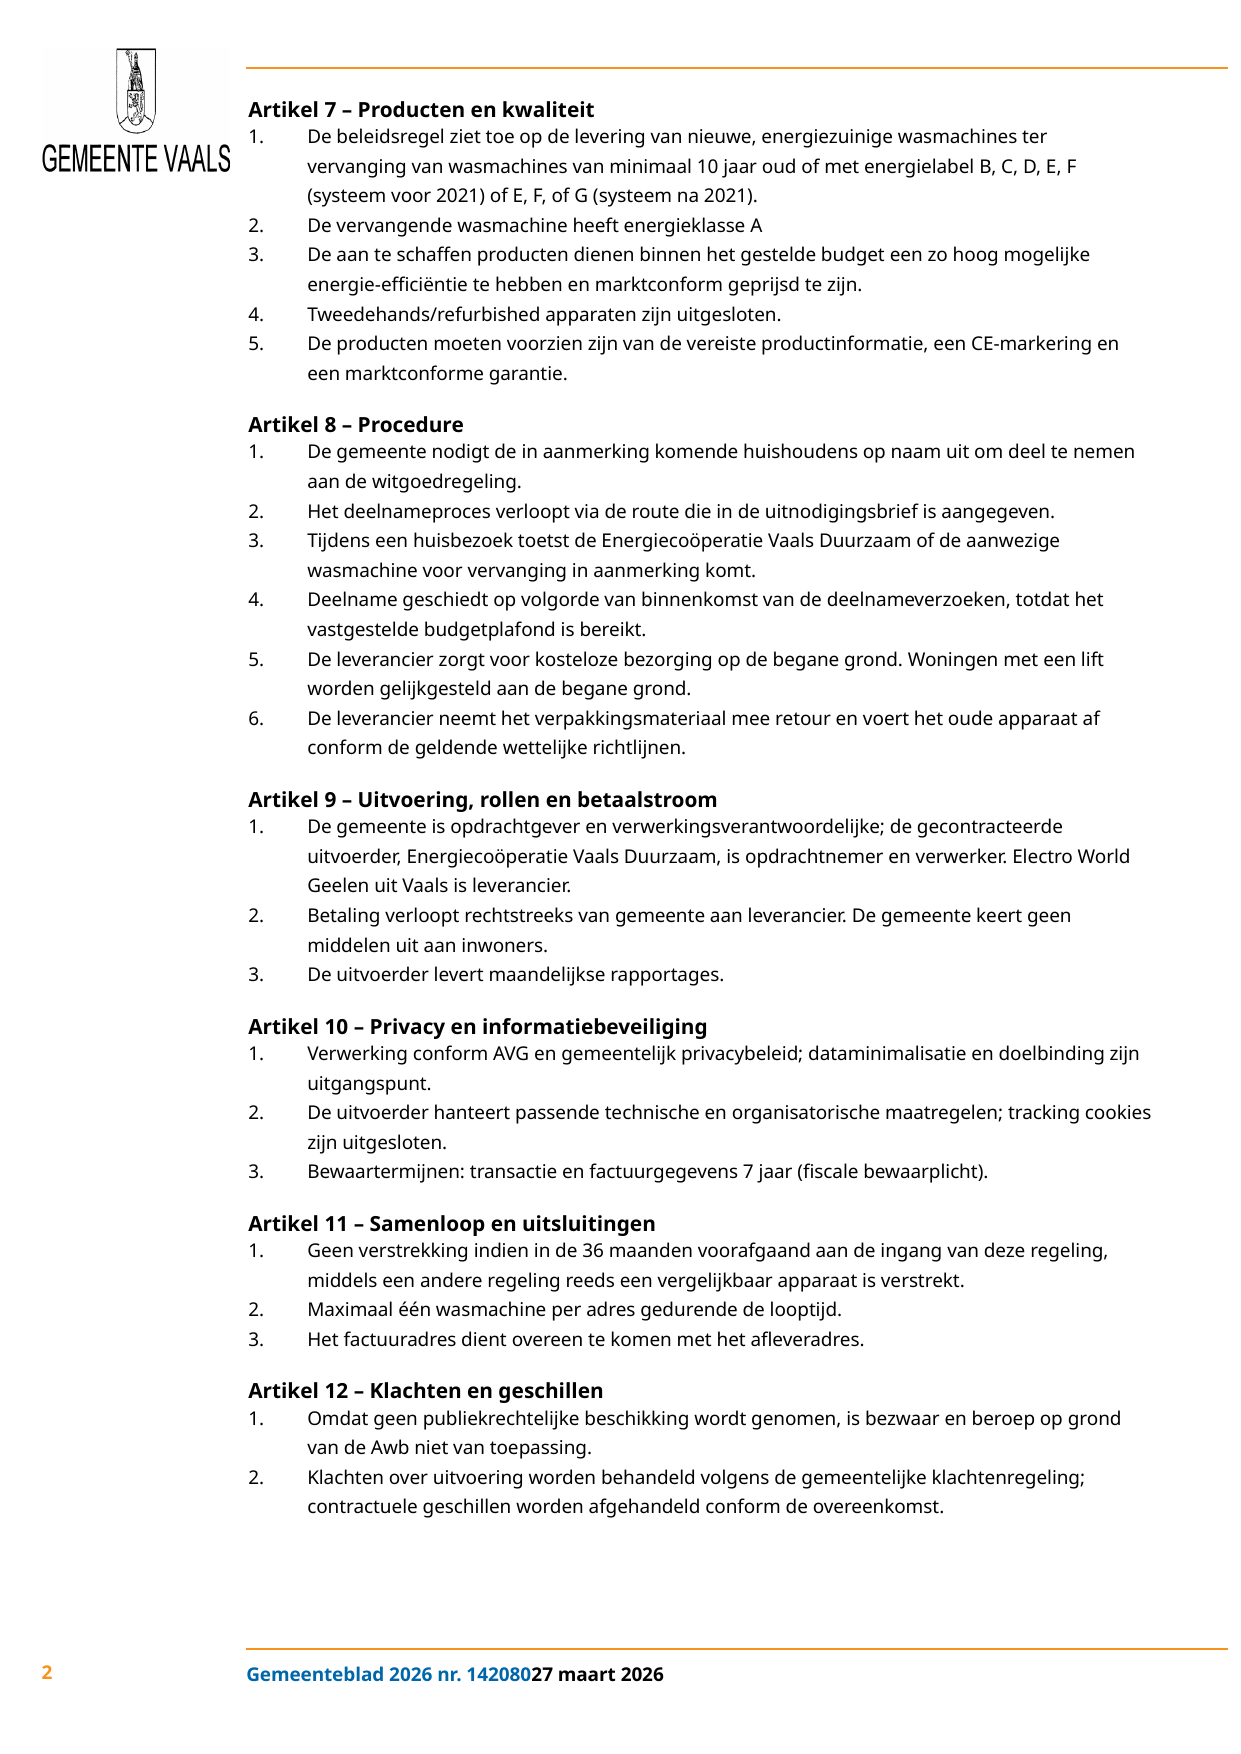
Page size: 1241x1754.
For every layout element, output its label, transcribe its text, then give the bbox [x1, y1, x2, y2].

list De producten moeten voorzien zijn van de vereiste productinformatie, een CE-markering en een marktconforme garantie. [248, 330, 1152, 386]
list Maximaal één wasmachine per adres gedurende de looptijd. [248, 1297, 1152, 1322]
list De uitvoerder hanteert passende technische en organisatorische maatregelen; tracking cookies zijn uitgesloten. [248, 1099, 1152, 1155]
list De vervangende wasmachine heeft energieklasse A [248, 212, 1152, 238]
list De leverancier neemt het verpakkingsmateriaal mee retour en voert het oude apparaat af conform de geldende wettelijke richtlijnen. [248, 705, 1152, 760]
list Omdat geen publiekrechtelijke beschikking wordt genomen, is bezwaar en beroep op grond van de Awb niet van toepassing. [248, 1405, 1152, 1460]
list De uitvoerder levert maandelijkse rapportages. [248, 961, 1152, 987]
text Artikel 8 – Procedure [248, 410, 1152, 439]
list Verwerking conform AVG en gemeentelijk privacybeleid; dataminimalisatie en doelbinding zijn uitgangspunt. [248, 1040, 1152, 1096]
text Artikel 11 – Samenloop en uitsluitingen [248, 1209, 1152, 1237]
list Tijdens een huisbezoek toetst de Energiecoöperatie Vaals Duurzaam of de aanwezige wasmachine voor vervanging in aanmerking komt. [248, 527, 1152, 583]
list Bewaartermijnen: transactie en factuurgegevens 7 jaar (fiscale bewaarplicht). [248, 1158, 1152, 1184]
text Artikel 12 – Klachten en geschillen [248, 1377, 1152, 1405]
text Artikel 10 – Privacy en informatiebeveiliging [248, 1012, 1152, 1040]
list De beleidsregel ziet toe op de levering van nieuwe, energiezuinige wasmachines ter vervanging van wasmachines van minimaal 10 jaar oud of met energielabel B, C, D, E, F (systeem voor 2021) of E, F, of G (systeem na 2021). [248, 123, 1152, 208]
list Het deelnameproces verloopt via de route die in de uitnodigingsbrief is aangegeven. [248, 498, 1152, 524]
list De gemeente nodigt de in aanmerking komende huishoudens op naam uit om deel te nemen aan de witgoedregeling. [248, 439, 1152, 494]
list De leverancier zorgt voor kosteloze bezorging op de begane grond. Woningen met een lift worden gelijkgesteld aan de begane grond. [248, 646, 1152, 701]
list De gemeente is opdrachtgever en verwerkingsverantwoordelijke; de gecontracteerde uitvoerder, Energiecoöperatie Vaals Duurzaam, is opdrachtnemer en verwerker. Electro World Geelen uit Vaals is leverancier. [248, 813, 1152, 898]
list Geen verstrekking indien in de 36 maanden voorafgaand aan de ingang van deze regeling, middels een andere regeling reeds een vergelijkbaar apparaat is verstrekt. [248, 1237, 1152, 1293]
picture [41, 47, 231, 172]
list Klachten over uitvoering worden behandeld volgens de gemeentelijke klachtenregeling; contractuele geschillen worden afgehandeld conform de overeenkomst. [248, 1464, 1152, 1519]
text Artikel 9 – Uitvoering, rollen en betaalstroom [248, 785, 1152, 813]
text Artikel 7 – Producten en kwaliteit [248, 95, 1152, 123]
list Betaling verloopt rechtstreeks van gemeente aan leverancier. De gemeente keert geen middelen uit aan inwoners. [248, 902, 1152, 957]
list Deelname geschiedt op volgorde van binnenkomst van de deelnameverzoeken, totdat het vastgestelde budgetplafond is bereikt. [248, 587, 1152, 642]
list Tweedehands/refurbished apparaten zijn uitgesloten. [248, 301, 1152, 326]
list De aan te schaffen producten dienen binnen het gestelde budget een zo hoog mogelijke energie-efficiëntie te hebben en marktconform geprijsd te zijn. [248, 242, 1152, 297]
list Het factuuradres dient overeen te komen met het afleveradres. [248, 1326, 1152, 1352]
